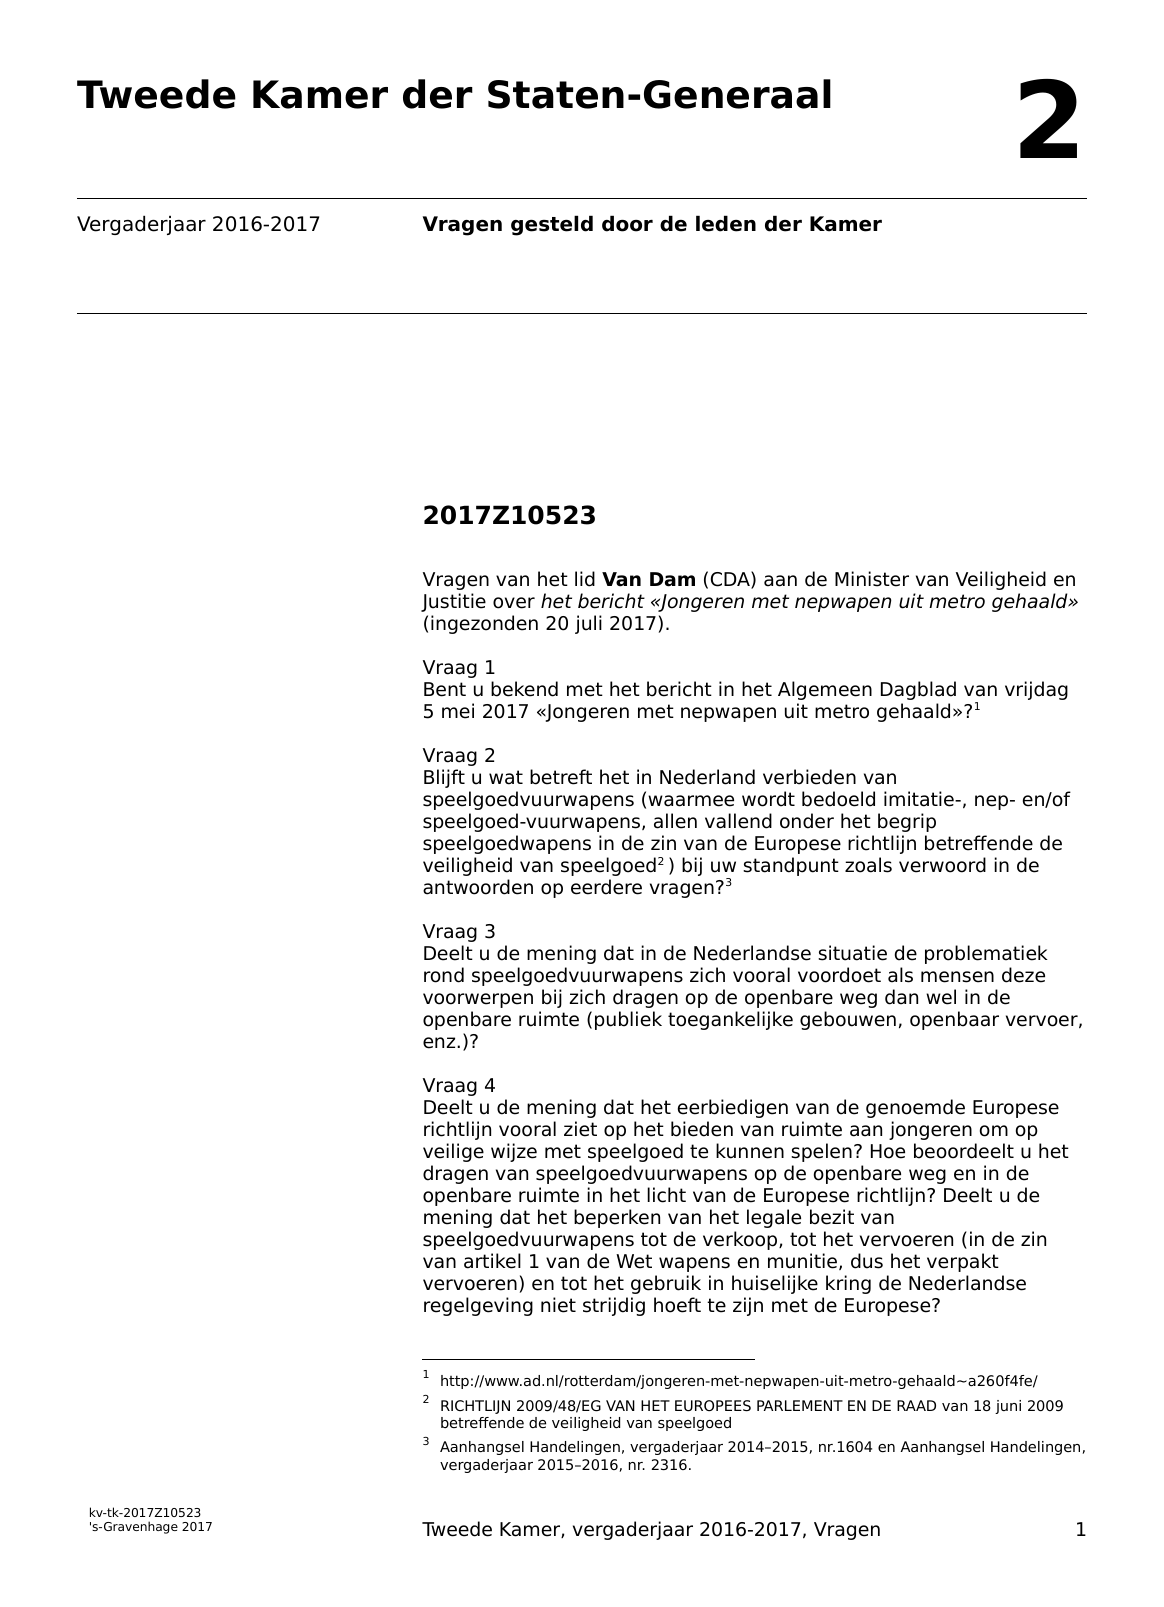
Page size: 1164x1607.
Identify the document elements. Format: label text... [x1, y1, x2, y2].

text Vraag 2 [422, 745, 1087, 767]
text kv-tk-2017Z10523 [88, 1506, 323, 1520]
table_cell Vragen gesteld door de leden der Kamer [422, 199, 1087, 313]
table_header Tweede Kamer der Staten-Generaal [77, 59, 886, 198]
table_header 2 [886, 59, 1087, 198]
text Vraag 3 [422, 921, 1087, 943]
text Vraag 4 [422, 1075, 1087, 1097]
text Deelt u de mening dat het eerbiedigen van de genoemde Europese richtlijn vooral ziet op het bieden van ruimte aan jongeren om op veilige wijze met speelgoed te kunnen spelen? Hoe beoordeelt u het dragen van speelgoedvuurwapens op de openbare weg en in de openbare ruimte in het licht van de Europese richtlijn? Deelt u de mening dat het beperken van het legale bezit van speelgoedvuurwapens tot de verkoop, tot het vervoeren (in de zin van artikel 1 van de Wet wapens en munitie, dus het verpakt vervoeren) en tot het gebruik in huiselijke kring de Nederlandse regelgeving niet strijdig hoeft te zijn met de Europese? [422, 1097, 1087, 1317]
table_cell Vergaderjaar 2016-2017 [77, 199, 422, 313]
text 2017Z10523 [422, 501, 1087, 531]
text Vragen van het lid Van Dam (CDA) aan de Minister van Veiligheid en Justitie over het bericht «Jongeren met nepwapen uit metro gehaald» (ingezonden 20 juli 2017). [422, 569, 1087, 635]
text 's-Gravenhage 2017 [88, 1520, 323, 1534]
text Blijft u wat betreft het in Nederland verbieden van speelgoedvuurwapens (waarmee wordt bedoeld imitatie-, nep- en/of speelgoed-vuurwapens, allen vallend onder het begrip speelgoedwapens in de zin van de Europese richtlijn betreffende de veiligheid van speelgoed) bij uw standpunt zoals verwoord in de antwoorden op eerdere vragen? [422, 767, 1087, 899]
text Vraag 1 [422, 657, 1087, 679]
text Deelt u de mening dat in de Nederlandse situatie de problematiek rond speelgoedvuurwapens zich vooral voordoet als mensen deze voorwerpen bij zich dragen op de openbare weg dan wel in de openbare ruimte (publiek toegankelijke gebouwen, openbaar vervoer, enz.)? [422, 943, 1087, 1053]
text Aanhangsel Handelingen, vergaderjaar 2014–2015, nr.1604 en Aanhangsel Handelingen, vergaderjaar 2015–2016, nr. 2316. [422, 1435, 1087, 1474]
text Bent u bekend met het bericht in het Algemeen Dagblad van vrijdag 5 mei 2017 «Jongeren met nepwapen uit metro gehaald»? [422, 679, 1087, 723]
text RICHTLIJN 2009/48/EG VAN HET EUROPEES PARLEMENT EN DE RAAD van 18 juni 2009 betreffende de veiligheid van speelgoed [422, 1393, 1087, 1432]
text http://www.ad.nl/rotterdam/jongeren-met-nepwapen-uit-metro-gehaald~a260f4fe/ [422, 1368, 1087, 1391]
